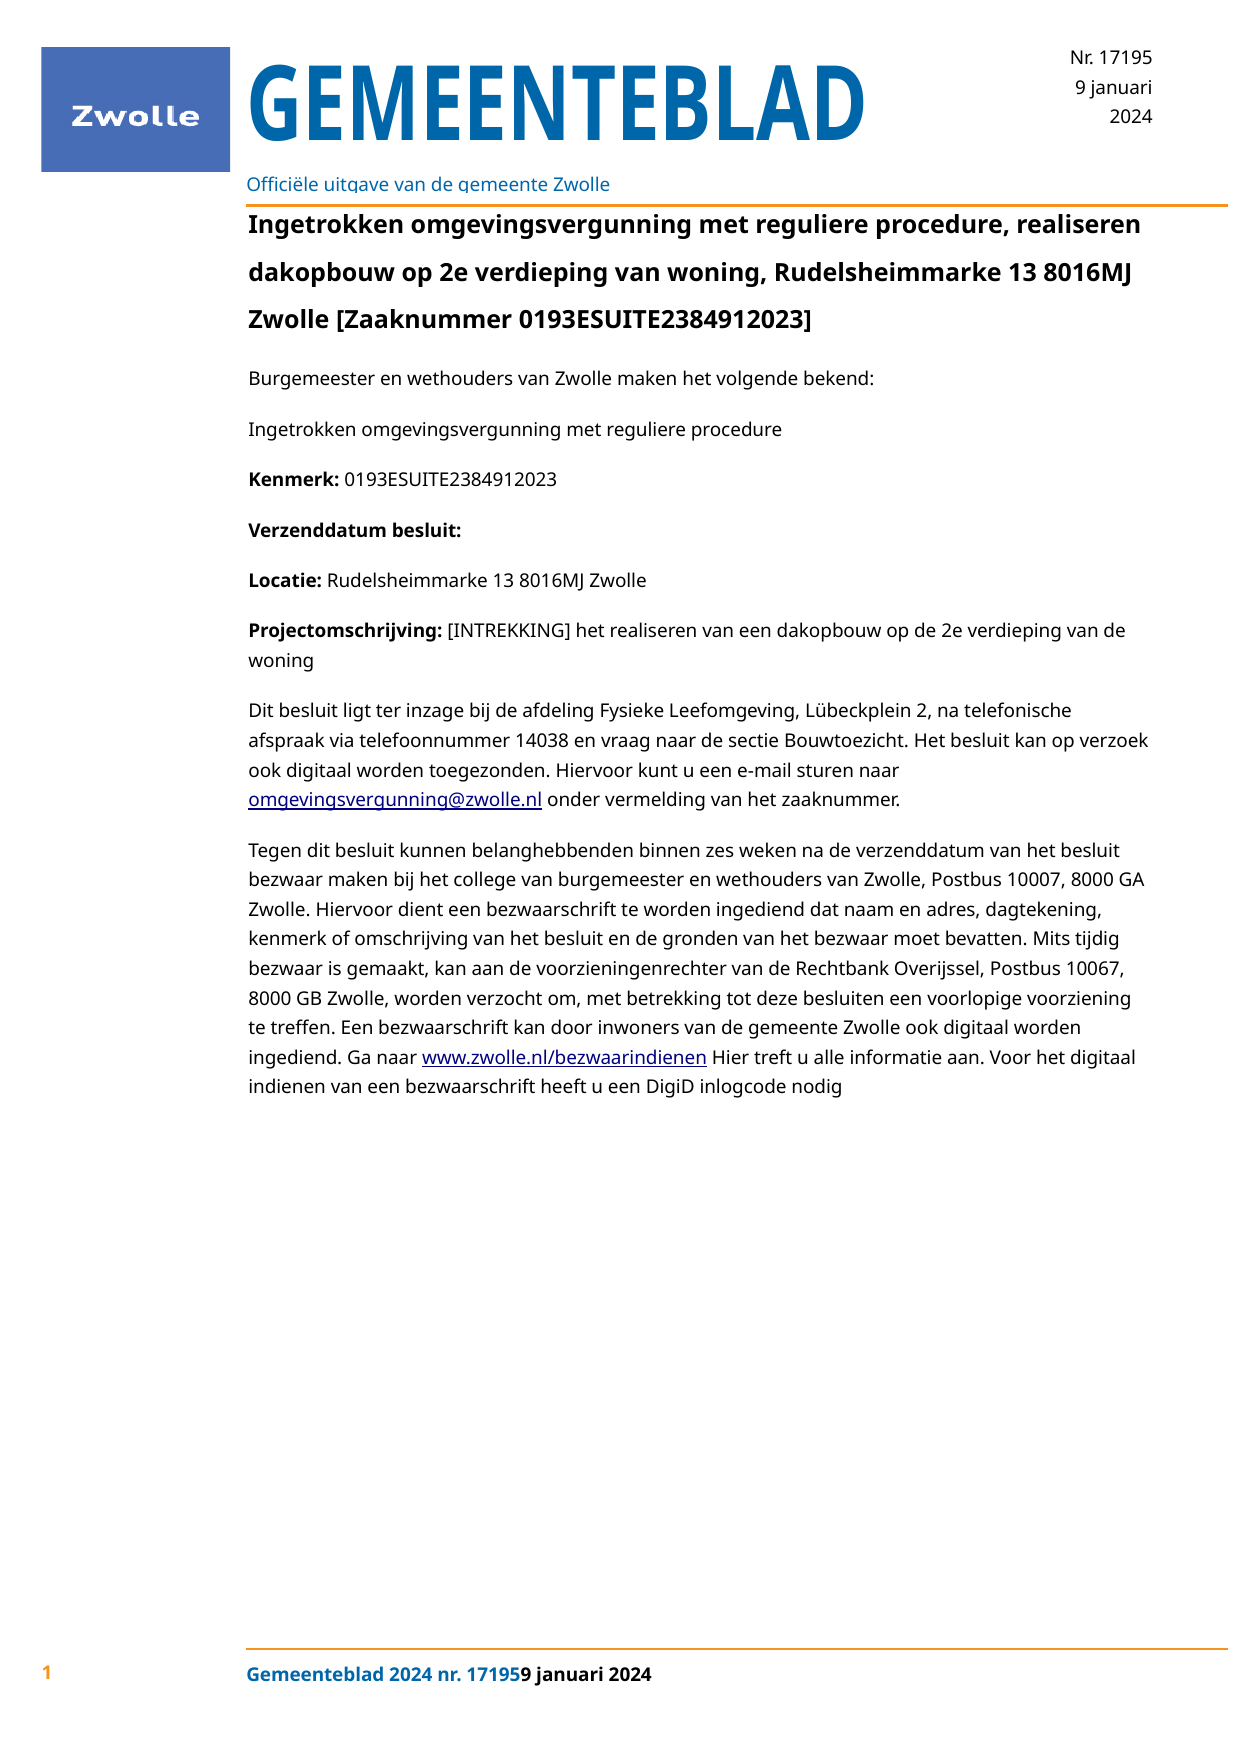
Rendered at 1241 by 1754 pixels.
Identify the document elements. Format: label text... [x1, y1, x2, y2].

text Projectomschrijving: [INTREKKING] het realiseren van een dakopbouw op de 2e verdieping van de woning [248, 618, 1152, 673]
text Ingetrokken omgevingsvergunning met reguliere procedure [248, 416, 1152, 442]
text Kenmerk: 0193ESUITE2384912023 [248, 466, 1152, 492]
text Locatie: Rudelsheimmarke 13 8016MJ Zwolle [248, 567, 1152, 593]
text Tegen dit besluit kunnen belanghebbenden binnen zes weken na de verzenddatum van het besluit bezwaar maken bij het college van burgemeester en wethouders van Zwolle, Postbus 10007, 8000 GA Zwolle. Hiervoor dient een bezwaarschrift te worden ingediend dat naam en adres, dagtekening, kenmerk of omschrijving van het besluit en de gronden van het bezwaar moet bevatten. Mits tijdig bezwaar is gemaakt, kan aan de voorzieningenrechter van de Rechtbank Overijssel, Postbus 10067, 8000 GB Zwolle, worden verzocht om, met betrekking tot deze besluiten een voorlopige voorziening te treffen. Een bezwaarschrift kan door inwoners van de gemeente Zwolle ook digitaal worden ingediend. Ga naar www.zwolle.nl/bezwaarindienen Hier treft u alle informatie aan. Voor het digitaal indienen van een bezwaarschrift heeft u een DigiD inlogcode nodig [248, 837, 1152, 1099]
text Dit besluit ligt ter inzage bij de afdeling Fysieke Leefomgeving, Lübeckplein 2, na telefonische afspraak via telefoonnummer 14038 en vraag naar de sectie Bouwtoezicht. Het besluit kan op verzoek ook digitaal worden toegezonden. Hiervoor kunt u een e-mail sturen naar omgevingsvergunning@zwolle.nl onder vermelding van het zaaknummer. [248, 698, 1152, 812]
text Verzenddatum besluit: [248, 517, 1152, 542]
text Ingetrokken omgevingsvergunning met reguliere procedure, realiseren dakopbouw op 2e verdieping van woning, Rudelsheimmarke 13 8016MJ Zwolle [Zaaknummer 0193ESUITE2384912023] [248, 207, 1152, 336]
text Burgemeester en wethouders van Zwolle maken het volgende bekend: [248, 366, 1152, 391]
picture [41, 47, 231, 172]
